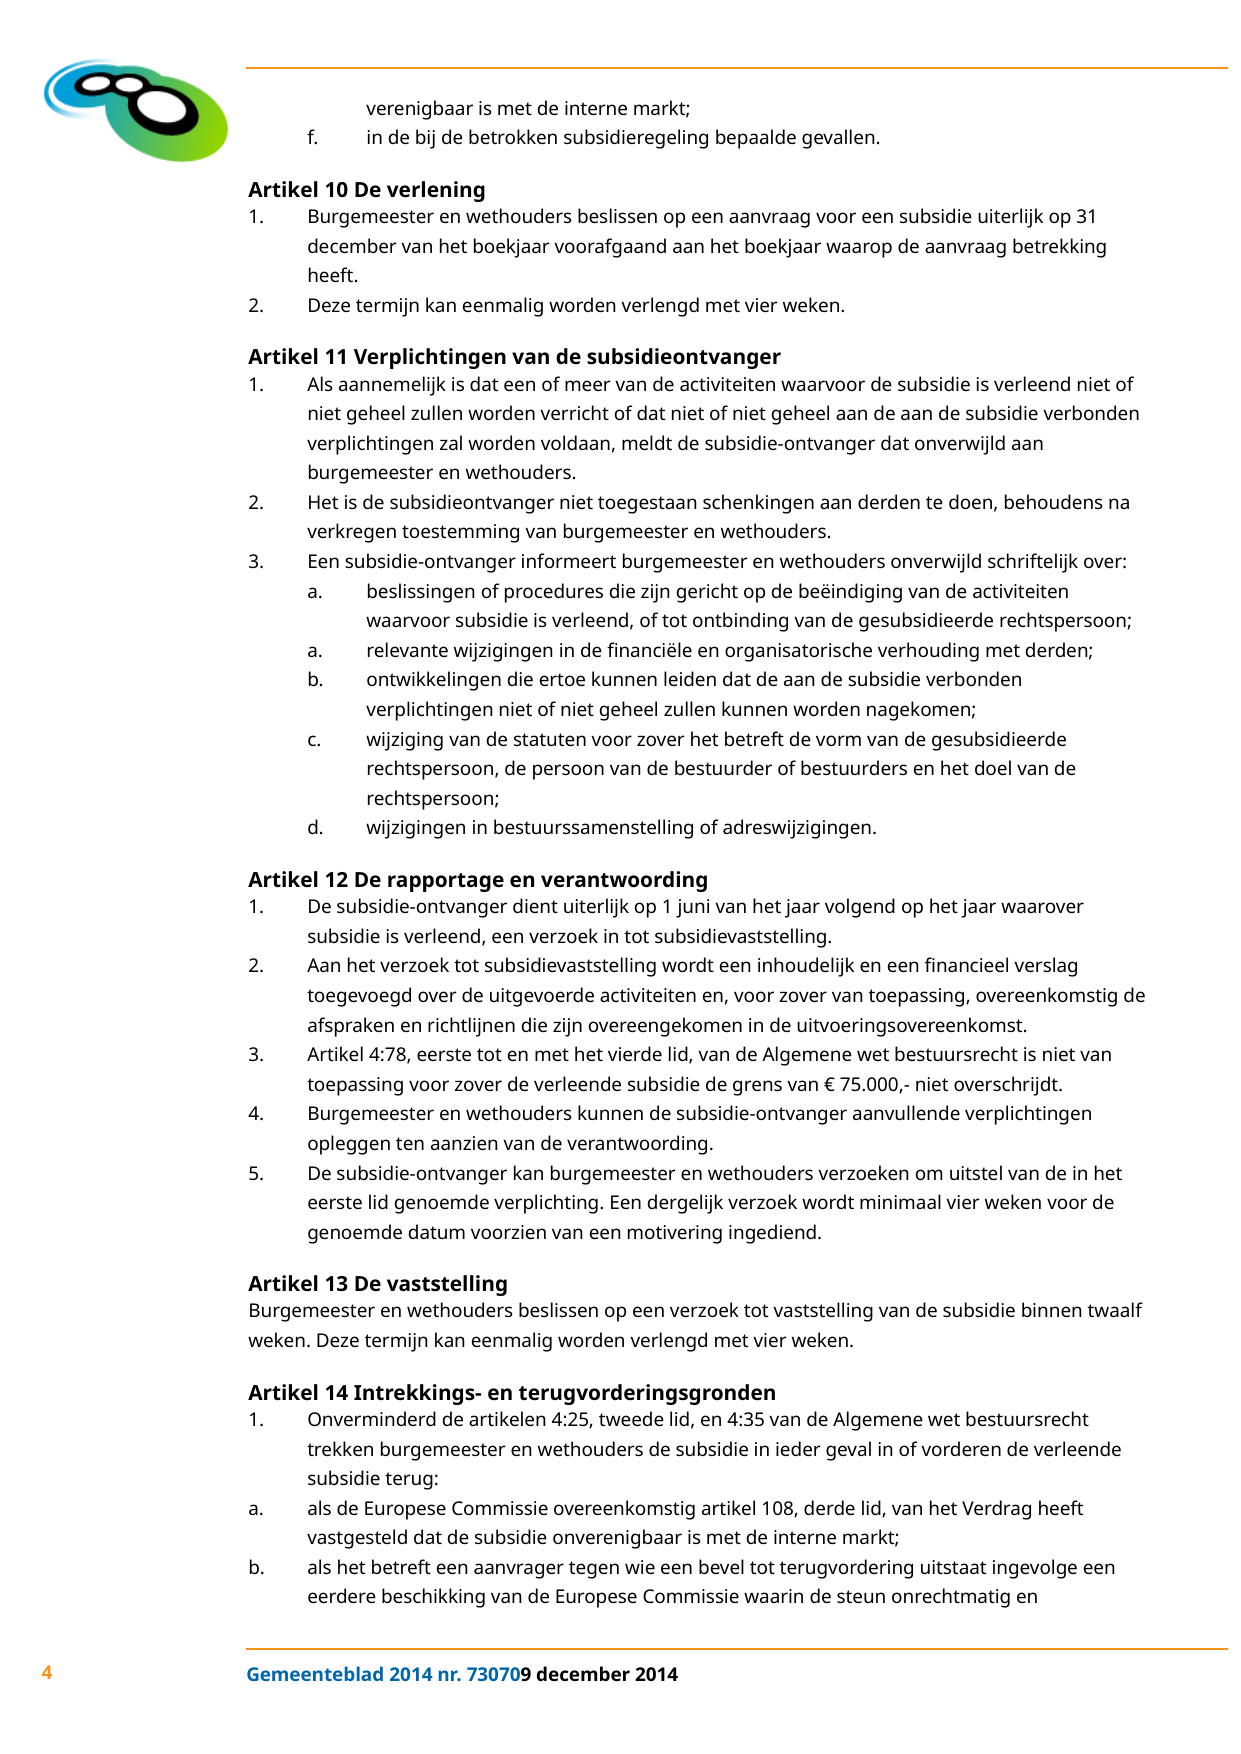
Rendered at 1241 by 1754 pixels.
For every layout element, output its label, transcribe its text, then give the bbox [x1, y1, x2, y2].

list Als aannemelijk is dat een of meer van de activiteiten waarvoor de subsidie is verleend niet of niet geheel zullen worden verricht of dat niet of niet geheel aan de aan de subsidie verbonden verplichtingen zal worden voldaan, meldt de subsidie-ontvanger dat onverwijld aan burgemeester en wethouders. [248, 371, 1152, 485]
list als het betreft een aanvrager tegen wie een bevel tot terugvordering uitstaat ingevolge een eerdere beschikking van de Europese Commissie waarin de steun onrechtmatig en [248, 1554, 1152, 1609]
list De subsidie-ontvanger kan burgemeester en wethouders verzoeken om uitstel van de in het eerste lid genoemde verplichting. Een dergelijk verzoek wordt minimaal vier weken voor de genoemde datum voorzien van een motivering ingediend. [248, 1160, 1152, 1244]
list wijziging van de statuten voor zover het betreft de vorm van de gesubsidieerde rechtspersoon, de persoon van de bestuurder of bestuurders en het doel van de rechtspersoon; [307, 726, 1152, 811]
list in de bij de betrokken subsidieregeling bepaalde gevallen. [307, 124, 1152, 150]
list ontwikkelingen die ertoe kunnen leiden dat de aan de subsidie verbonden verplichtingen niet of niet geheel zullen kunnen worden nagekomen; [307, 667, 1152, 722]
list relevante wijzigingen in de financiële en organisatorische verhouding met derden; [307, 637, 1152, 663]
list als de Europese Commissie overeenkomstig artikel 108, derde lid, van het Verdrag heeft vastgesteld dat de subsidie onverenigbaar is met de interne markt; [248, 1495, 1152, 1550]
text Burgemeester en wethouders beslissen op een verzoek tot vaststelling van de subsidie binnen twaalf weken. Deze termijn kan eenmalig worden verlengd met vier weken. [248, 1298, 1152, 1353]
list Deze termijn kan eenmalig worden verlengd met vier weken. [248, 292, 1152, 318]
list Een subsidie-ontvanger informeert burgemeester en wethouders onverwijld schriftelijk over: [248, 548, 1152, 574]
list Het is de subsidieontvanger niet toegestaan schenkingen aan derden te doen, behoudens na verkregen toestemming van burgemeester en wethouders. [248, 489, 1152, 544]
list beslissingen of procedures die zijn gericht op de beëindiging van de activiteiten waarvoor subsidie is verleend, of tot ontbinding van de gesubsidieerde rechtspersoon; [307, 578, 1152, 633]
list Burgemeester en wethouders kunnen de subsidie-ontvanger aanvullende verplichtingen opleggen ten aanzien van de verantwoording. [248, 1101, 1152, 1156]
text Artikel 10 De verlening [248, 175, 1152, 203]
text Artikel 13 De vaststelling [248, 1269, 1152, 1298]
list Burgemeester en wethouders beslissen op een aanvraag voor een subsidie uiterlijk op 31 december van het boekjaar voorafgaand aan het boekjaar waarop de aanvraag betrekking heeft. [248, 203, 1152, 288]
list Onverminderd de artikelen 4:25, tweede lid, en 4:35 van de Algemene wet bestuursrecht trekken burgemeester en wethouders de subsidie in ieder geval in of vorderen de verleende subsidie terug: [248, 1406, 1152, 1491]
text Artikel 12 De rapportage en verantwoording [248, 865, 1152, 893]
list Aan het verzoek tot subsidievaststelling wordt een inhoudelijk en een financieel verslag toegevoegd over de uitgevoerde activiteiten en, voor zover van toepassing, overeenkomstig de afspraken en richtlijnen die zijn overeengekomen in de uitvoeringsovereenkomst. [248, 953, 1152, 1037]
list Artikel 4:78, eerste tot en met het vierde lid, van de Algemene wet bestuursrecht is niet van toepassing voor zover de verleende subsidie de grens van € 75.000,- niet overschrijdt. [248, 1041, 1152, 1097]
list verenigbaar is met de interne markt; [307, 95, 1152, 121]
text Artikel 11 Verplichtingen van de subsidieontvanger [248, 342, 1152, 371]
picture [41, 47, 231, 172]
list wijzigingen in bestuurssamenstelling of adreswijzigingen. [307, 814, 1152, 840]
list De subsidie-ontvanger dient uiterlijk op 1 juni van het jaar volgend op het jaar waarover subsidie is verleend, een verzoek in tot subsidievaststelling. [248, 893, 1152, 949]
text Artikel 14 Intrekkings- en terugvorderingsgronden [248, 1378, 1152, 1406]
